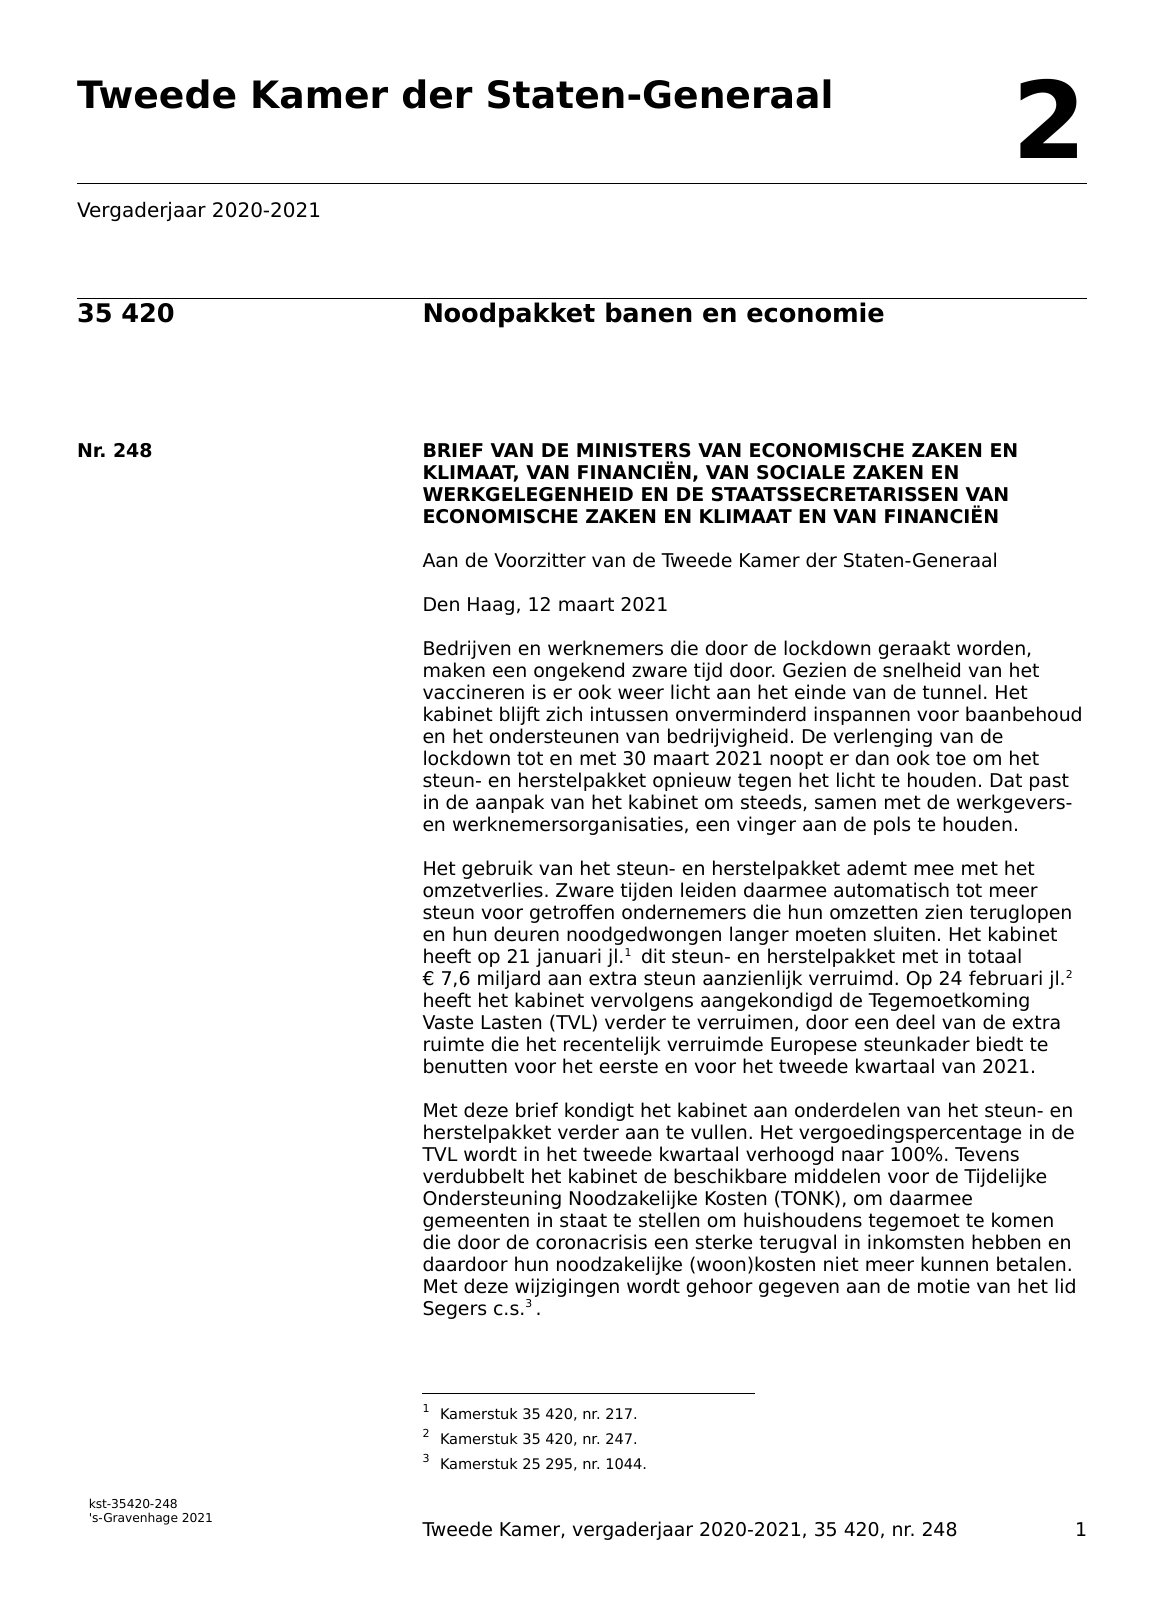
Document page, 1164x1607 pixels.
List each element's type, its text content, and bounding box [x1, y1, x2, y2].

text Den Haag, 12 maart 2021 [422, 594, 1087, 616]
table_header 2 [886, 59, 1087, 183]
text 's-Gravenhage 2021 [88, 1511, 323, 1525]
text Kamerstuk 25 295, nr. 1044. [422, 1452, 1087, 1474]
text Kamerstuk 35 420, nr. 247. [422, 1427, 1087, 1449]
text Met deze brief kondigt het kabinet aan onderdelen van het steun- en herstelpakket verder aan te vullen. Het vergoedingspercentage in de TVL wordt in het tweede kwartaal verhoogd naar 100%. Tevens verdubbelt het kabinet de beschikbare middelen voor de Tijdelijke Ondersteuning Noodzakelijke Kosten (TONK), om daarmee gemeenten in staat te stellen om huishoudens tegemoet te komen die door de coronacrisis een sterke terugval in inkomsten hebben en daardoor hun noodzakelijke (woon)kosten niet meer kunnen betalen. Met deze wijzigingen wordt gehoor gegeven aan de motie van het lid Segers c.s.. [422, 1100, 1087, 1320]
table_cell Vergaderjaar 2020-2021 [77, 184, 1087, 298]
table_header Tweede Kamer der Staten-Generaal [77, 59, 886, 183]
text Kamerstuk 35 420, nr. 217. [422, 1402, 1087, 1424]
text Bedrijven en werknemers die door de lockdown geraakt worden, maken een ongekend zware tijd door. Gezien de snelheid van het vaccineren is er ook weer licht aan het einde van de tunnel. Het kabinet blijft zich intussen onverminderd inspannen voor baanbehoud en het ondersteunen van bedrijvigheid. De verlenging van de lockdown tot en met 30 maart 2021 noopt er dan ook toe om het steun- en herstelpakket opnieuw tegen het licht te houden. Dat past in de aanpak van het kabinet om steeds, samen met de werkgevers- en werknemersorganisaties, een vinger aan de pols te houden. [422, 638, 1087, 836]
text kst-35420-248 [88, 1497, 323, 1511]
subtitle Nr. 248 BRIEF VAN DE MINISTERS VAN ECONOMISCHE ZAKEN EN KLIMAAT, VAN FINANCIËN, VAN SOCIALE ZAKEN EN WERKGELEGENHEID EN DE STAATSSECRETARISSEN VAN ECONOMISCHE ZAKEN EN KLIMAAT EN VAN FINANCIËN [77, 440, 1087, 528]
text Aan de Voorzitter van de Tweede Kamer der Staten-Generaal [422, 550, 1087, 572]
subtitle 35 420 Noodpakket banen en economie [77, 299, 1087, 329]
text Het gebruik van het steun- en herstelpakket ademt mee met het omzetverlies. Zware tijden leiden daarmee automatisch tot meer steun voor getroffen ondernemers die hun omzetten zien teruglopen en hun deuren noodgedwongen langer moeten sluiten. Het kabinet heeft op 21 januari jl. dit steun- en herstelpakket met in totaal € 7,6 miljard aan extra steun aanzienlijk verruimd. Op 24 februari jl. heeft het kabinet vervolgens aangekondigd de Tegemoetkoming Vaste Lasten (TVL) verder te verruimen, door een deel van de extra ruimte die het recentelijk verruimde Europese steunkader biedt te benutten voor het eerste en voor het tweede kwartaal van 2021. [422, 858, 1087, 1078]
